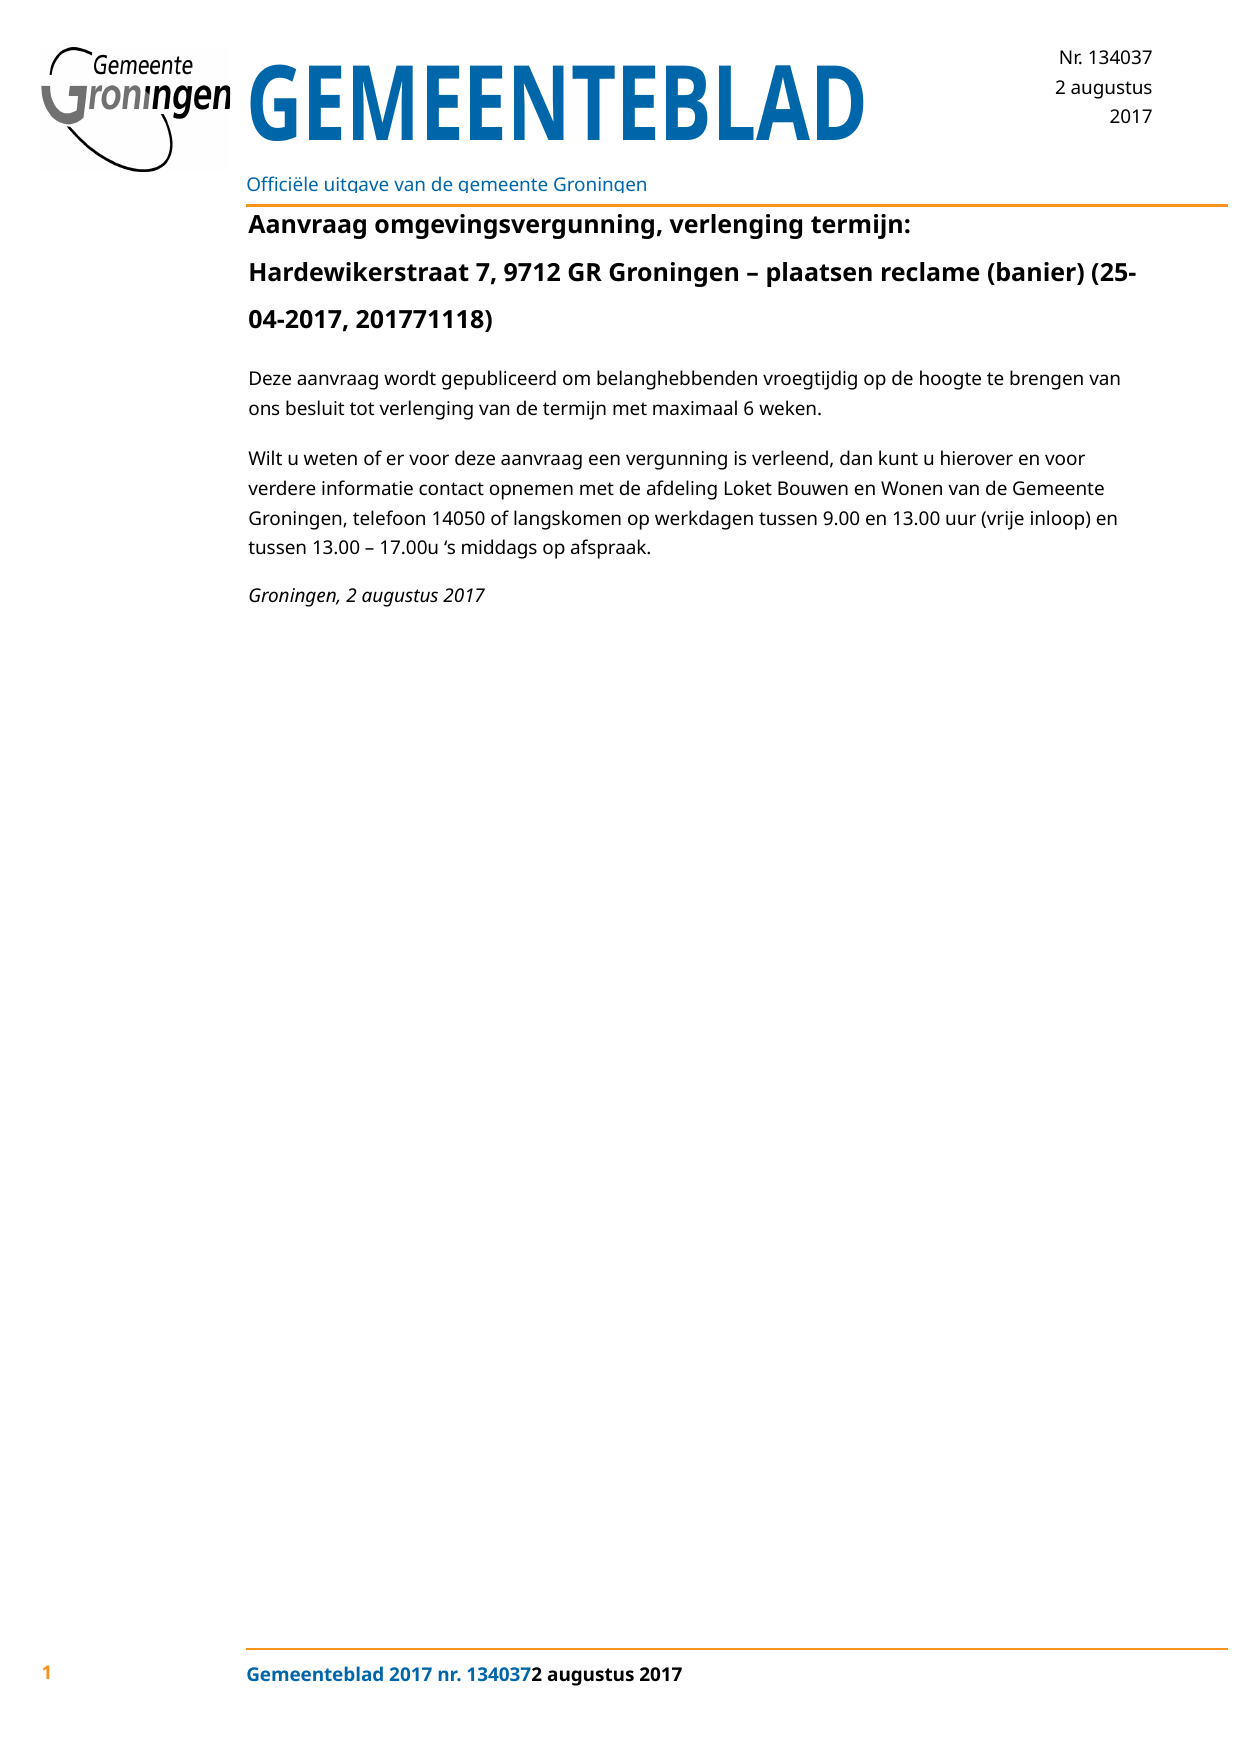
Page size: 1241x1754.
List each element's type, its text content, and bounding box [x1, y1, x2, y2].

text Wilt u weten of er voor deze aanvraag een vergunning is verleend, dan kunt u hierover en voor verdere informatie contact opnemen met de afdeling Loket Bouwen en Wonen van de Gemeente Groningen, telefoon 14050 of langskomen op werkdagen tussen 9.00 en 13.00 uur (vrije inloop) en tussen 13.00 – 17.00u ‘s middags op afspraak. [248, 446, 1152, 560]
text Aanvraag omgevingsvergunning, verlenging termijn: Hardewikerstraat 7, 9712 GR Groningen – plaatsen reclame (banier) (25-04-2017, 201771118) [248, 207, 1152, 336]
text Groningen, 2 augustus 2017 [248, 582, 1152, 608]
text Deze aanvraag wordt gepubliceerd om belanghebbenden vroegtijdig op de hoogte te brengen van ons besluit tot verlenging van de termijn met maximaal 6 weken. [248, 366, 1152, 421]
picture [41, 47, 231, 172]
